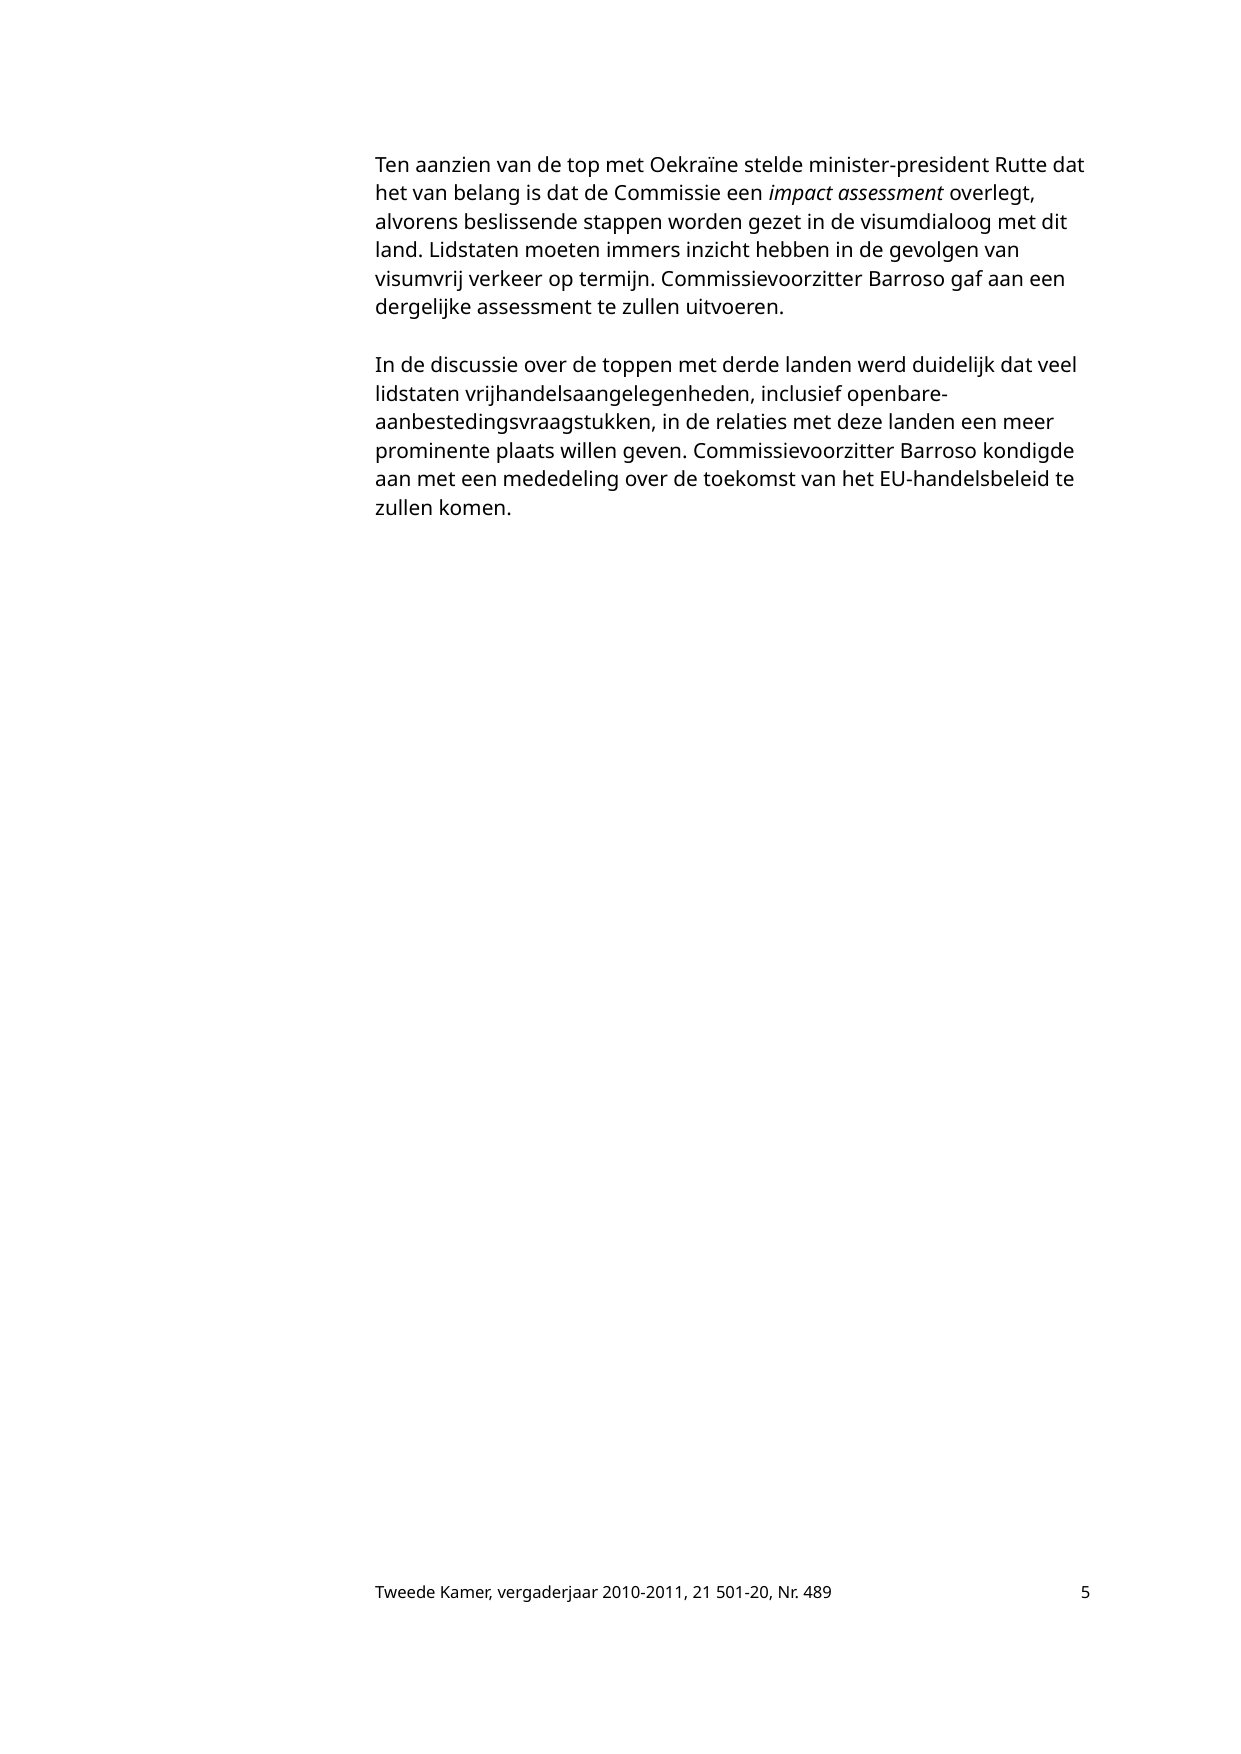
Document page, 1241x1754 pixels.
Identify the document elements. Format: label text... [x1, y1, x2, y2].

text Ten aanzien van de top met Oekraïne stelde minister-president Rutte dat het van belang is dat de Commissie een impact assessment overlegt, alvorens beslissende stappen worden gezet in de visumdialoog met dit land. Lidstaten moeten immers inzicht hebben in de gevolgen van visumvrij verkeer op termijn. Commissievoorzitter Barroso gaf aan een dergelijke assessment te zullen uitvoeren. [375, 150, 1090, 321]
text In de discussie over de toppen met derde landen werd duidelijk dat veel lidstaten vrijhandelsaangelegenheden, inclusief openbare-aanbestedingsvraagstukken, in de relaties met deze landen een meer prominente plaats willen geven. Commissievoorzitter Barroso kondigde aan met een mededeling over de toekomst van het EU-handelsbeleid te zullen komen. [375, 351, 1090, 521]
